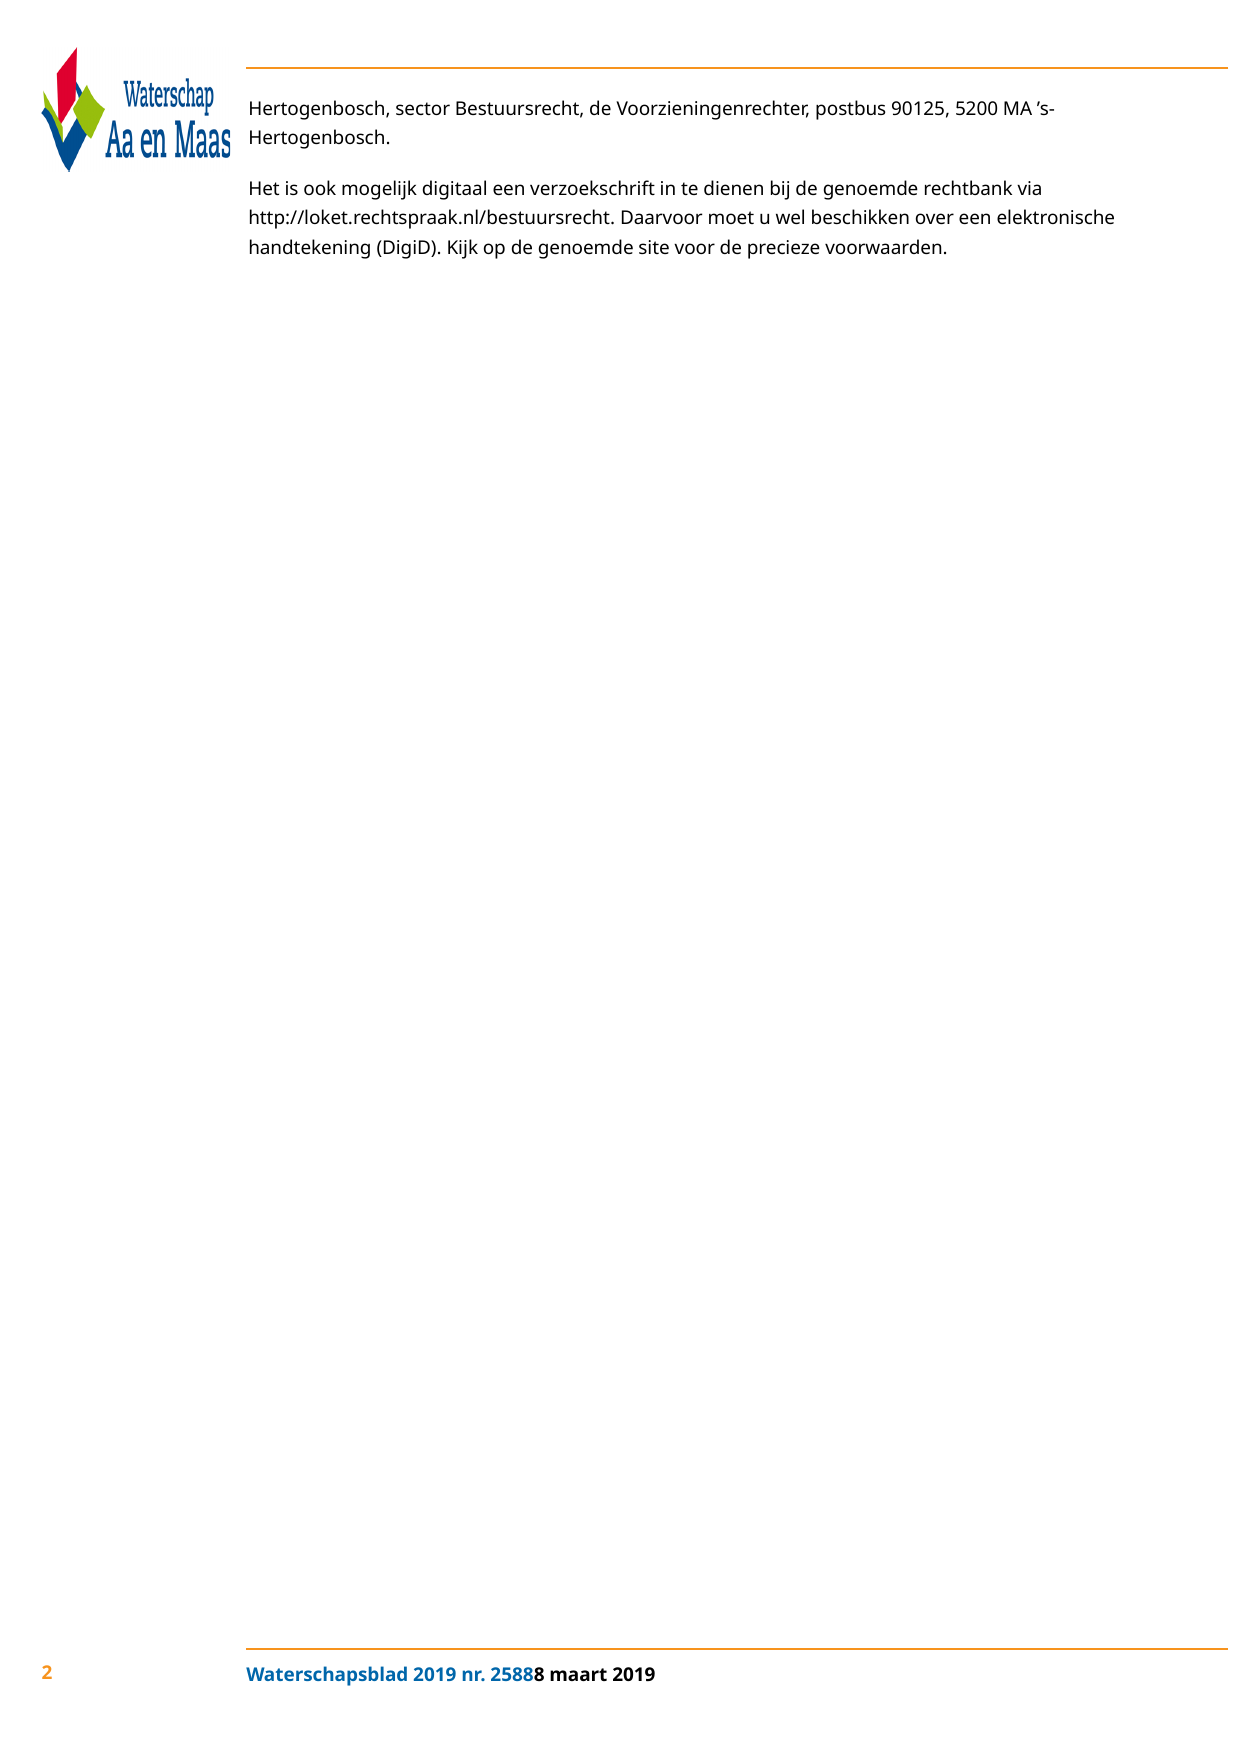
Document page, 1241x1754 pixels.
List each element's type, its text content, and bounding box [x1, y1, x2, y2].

picture [41, 47, 231, 172]
text Het is ook mogelijk digitaal een verzoekschrift in te dienen bij de genoemde rechtbank via http://loket.rechtspraak.nl/bestuursrecht. Daarvoor moet u wel beschikken over een elektronische handtekening (DigiD). Kijk op de genoemde site voor de precieze voorwaarden. [248, 175, 1152, 260]
text Hertogenbosch, sector Bestuursrecht, de Voorzieningenrechter, postbus 90125, 5200 MA ’s-Hertogenbosch. [248, 95, 1152, 150]
